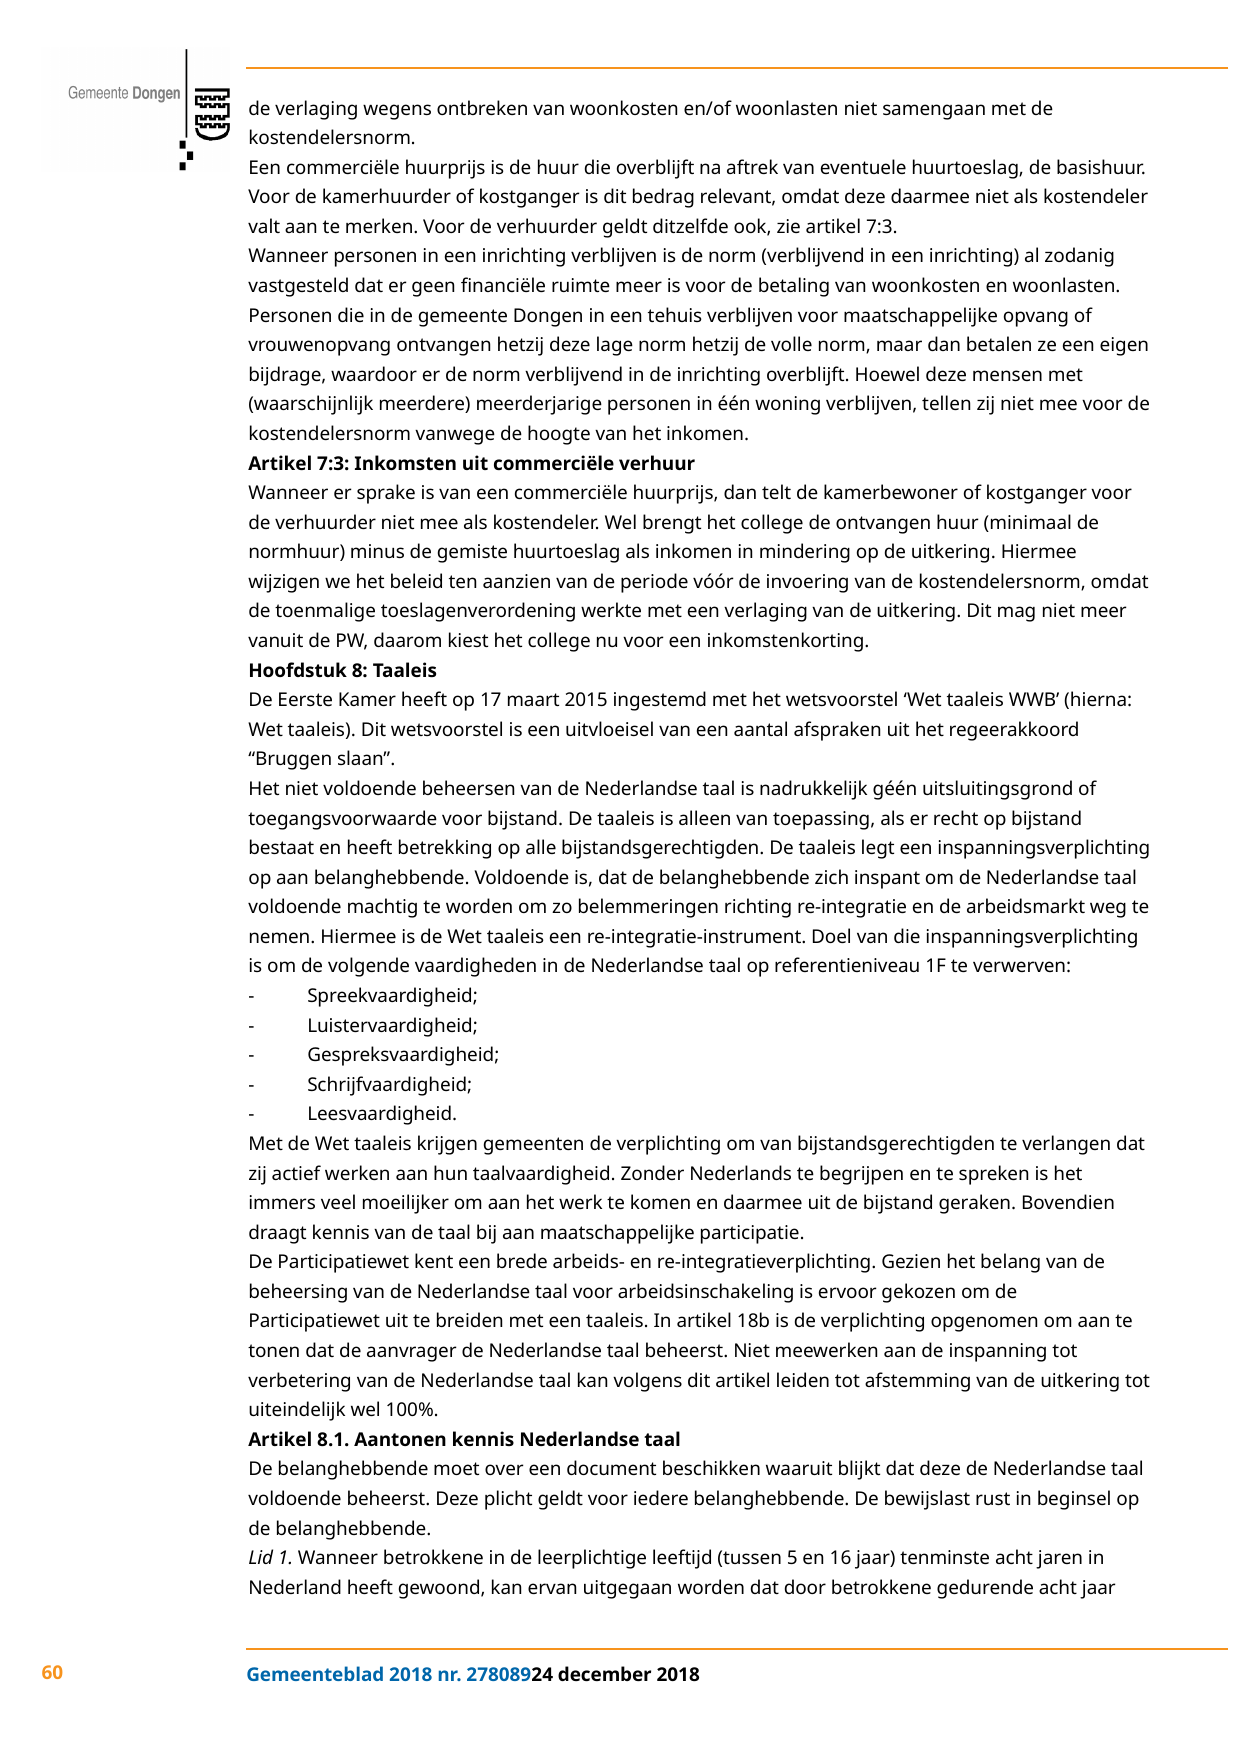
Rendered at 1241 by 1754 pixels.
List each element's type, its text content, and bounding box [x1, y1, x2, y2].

text Lid 1. Wanneer betrokkene in de leerplichtige leeftijd (tussen 5 en 16 jaar) tenminste acht jaren in Nederland heeft gewoond, kan ervan uitgegaan worden dat door betrokkene gedurende acht jaar [248, 1544, 1152, 1600]
list Gespreksvaardigheid; [248, 1041, 1152, 1067]
list Schrijfvaardigheid; [248, 1071, 1152, 1097]
text Een commerciële huurprijs is de huur die overblijft na aftrek van eventuele huurtoeslag, de basishuur. Voor de kamerhuurder of kostganger is dit bedrag relevant, omdat deze daarmee niet als kostendeler valt aan te merken. Voor de verhuurder geldt ditzelfde ook, zie artikel 7:3. [248, 154, 1152, 239]
text Het niet voldoende beheersen van de Nederlandse taal is nadrukkelijk géén uitsluitingsgrond of toegangsvoorwaarde voor bijstand. De taaleis is alleen van toepassing, als er recht op bijstand bestaat en heeft betrekking op alle bijstandsgerechtigden. De taaleis legt een inspanningsverplichting op aan belanghebbende. Voldoende is, dat de belanghebbende zich inspant om de Nederlandse taal voldoende machtig te worden om zo belemmeringen richting re-integratie en de arbeidsmarkt weg te nemen. Hiermee is de Wet taaleis een re-integratie-instrument. Doel van die inspanningsverplichting is om de volgende vaardigheden in de Nederlandse taal op referentieniveau 1F te verwerven: [248, 775, 1152, 978]
text Wanneer er sprake is van een commerciële huurprijs, dan telt de kamerbewoner of kostganger voor de verhuurder niet mee als kostendeler. Wel brengt het college de ontvangen huur (minimaal de normhuur) minus de gemiste huurtoeslag als inkomen in mindering op de uitkering. Hiermee wijzigen we het beleid ten aanzien van de periode vóór de invoering van de kostendelersnorm, omdat de toenmalige toeslagenverordening werkte met een verlaging van de uitkering. Dit mag niet meer vanuit de PW, daarom kiest het college nu voor een inkomstenkorting. [248, 479, 1152, 653]
text Hoofdstuk 8: Taaleis [248, 657, 1152, 683]
text de verlaging wegens ontbreken van woonkosten en/of woonlasten niet samengaan met de kostendelersnorm. [248, 95, 1152, 150]
picture [41, 47, 231, 172]
text Artikel 8.1. Aantonen kennis Nederlandse taal [248, 1426, 1152, 1452]
text Wanneer personen in een inrichting verblijven is de norm (verblijvend in een inrichting) al zodanig vastgesteld dat er geen financiële ruimte meer is voor de betaling van woonkosten en woonlasten. Personen die in de gemeente Dongen in een tehuis verblijven voor maatschappelijke opvang of vrouwenopvang ontvangen hetzij deze lage norm hetzij de volle norm, maar dan betalen ze een eigen bijdrage, waardoor er de norm verblijvend in de inrichting overblijft. Hoewel deze mensen met (waarschijnlijk meerdere) meerderjarige personen in één woning verblijven, tellen zij niet mee voor de kostendelersnorm vanwege de hoogte van het inkomen. [248, 243, 1152, 446]
text De Participatiewet kent een brede arbeids- en re-integratieverplichting. Gezien het belang van de beheersing van de Nederlandse taal voor arbeidsinschakeling is ervoor gekozen om de Participatiewet uit te breiden met een taaleis. In artikel 18b is de verplichting opgenomen om aan te tonen dat de aanvrager de Nederlandse taal beheerst. Niet meewerken aan de inspanning tot verbetering van de Nederlandse taal kan volgens dit artikel leiden tot afstemming van de uitkering tot uiteindelijk wel 100%. [248, 1248, 1152, 1422]
text Met de Wet taaleis krijgen gemeenten de verplichting om van bijstandsgerechtigden te verlangen dat zij actief werken aan hun taalvaardigheid. Zonder Nederlands te begrijpen en te spreken is het immers veel moeilijker om aan het werk te komen en daarmee uit de bijstand geraken. Bovendien draagt kennis van de taal bij aan maatschappelijke participatie. [248, 1130, 1152, 1245]
list Luistervaardigheid; [248, 1012, 1152, 1038]
list Leesvaardigheid. [248, 1101, 1152, 1126]
list Spreekvaardigheid; [248, 982, 1152, 1008]
text De Eerste Kamer heeft op 17 maart 2015 ingestemd met het wetsvoorstel ‘Wet taaleis WWB’ (hierna: Wet taaleis). Dit wetsvoorstel is een uitvloeisel van een aantal afspraken uit het regeerakkoord “Bruggen slaan”. [248, 686, 1152, 771]
text De belanghebbende moet over een document beschikken waaruit blijkt dat deze de Nederlandse taal voldoende beheerst. Deze plicht geldt voor iedere belanghebbende. De bewijslast rust in beginsel op de belanghebbende. [248, 1456, 1152, 1541]
text Artikel 7:3: Inkomsten uit commerciële verhuur [248, 450, 1152, 476]
